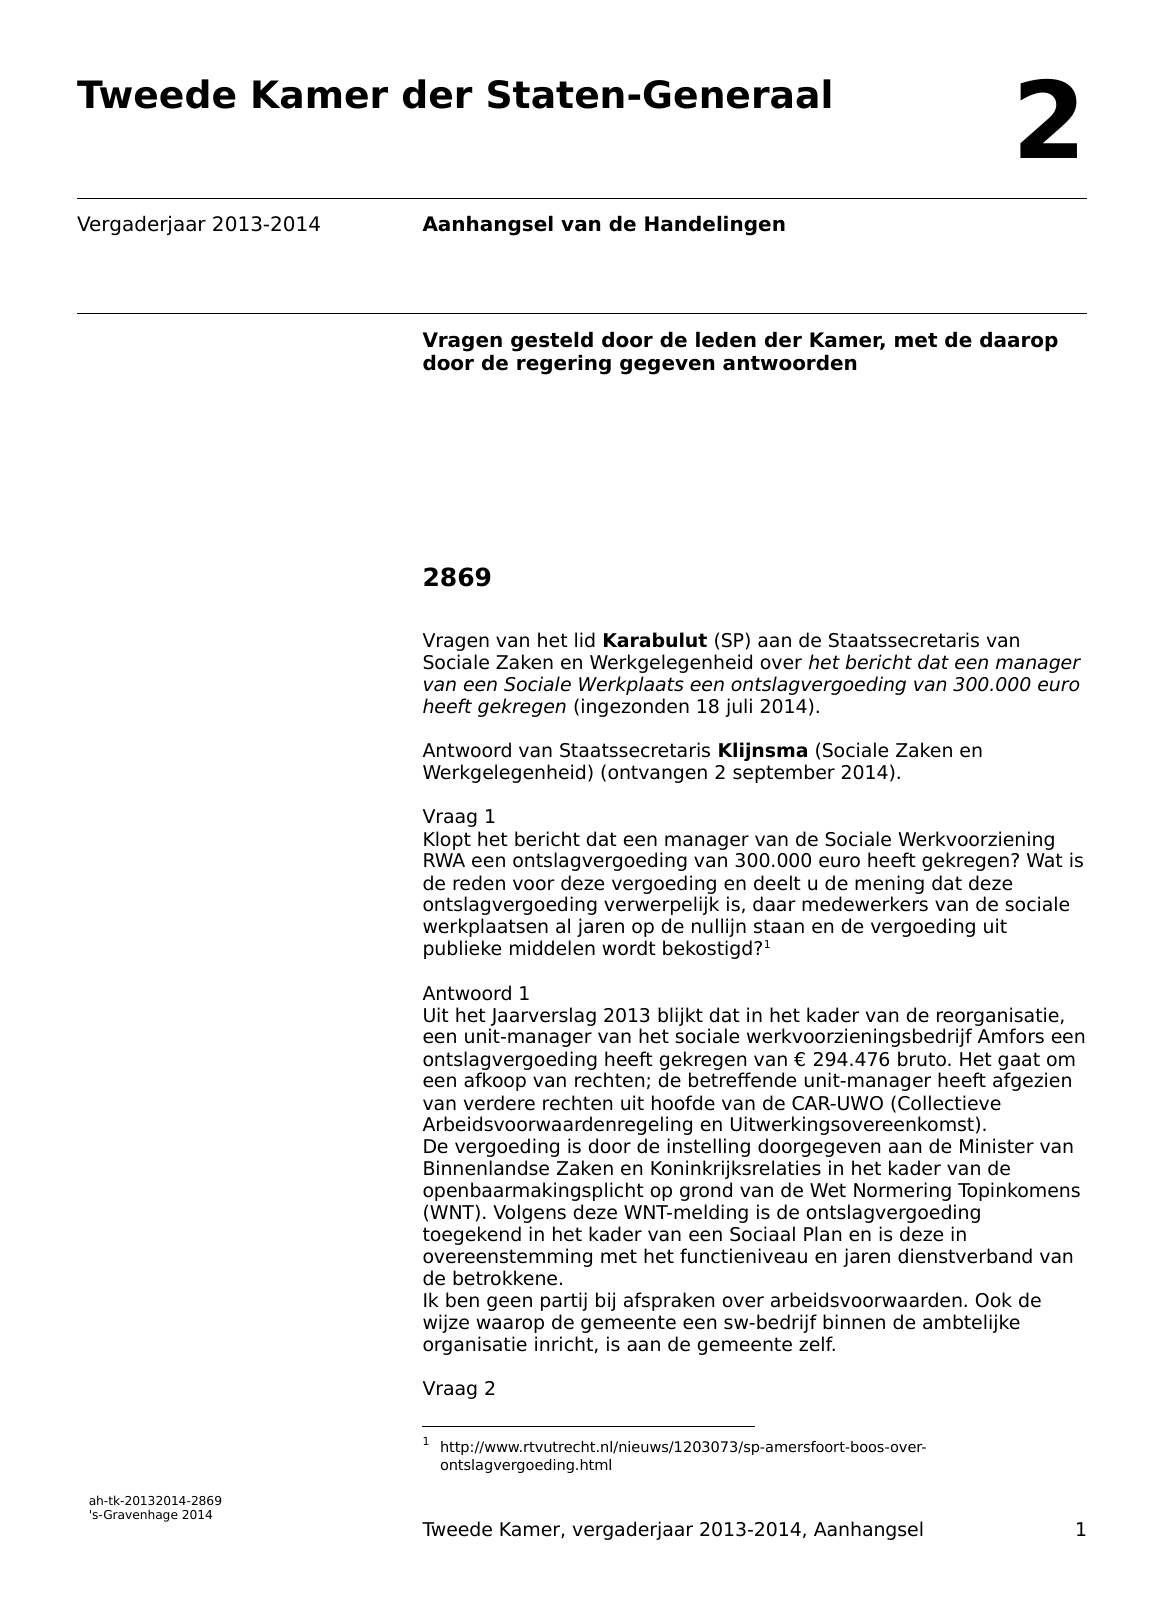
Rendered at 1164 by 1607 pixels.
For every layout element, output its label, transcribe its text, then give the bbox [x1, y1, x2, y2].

text 2869 [422, 563, 1087, 592]
text http://www.rtvutrecht.nl/nieuws/1203073/sp-amersfoort-boos-over-ontslagvergoeding.html [422, 1435, 1087, 1474]
table_cell Aanhangsel van de Handelingen [422, 199, 1087, 313]
text Antwoord van Staatssecretaris Klijnsma (Sociale Zaken en Werkgelegenheid) (ontvangen 2 september 2014). [422, 740, 1087, 784]
table_header Tweede Kamer der Staten-Generaal [77, 59, 886, 198]
text Antwoord 1 [422, 982, 1087, 1004]
text Ik ben geen partij bij afspraken over arbeidsvoorwaarden. Ook de wijze waarop de gemeente een sw-bedrijf binnen de ambtelijke organisatie inricht, is aan de gemeente zelf. [422, 1290, 1087, 1356]
text Vraag 2 [422, 1378, 1087, 1400]
text ah-tk-20132014-2869 [88, 1494, 323, 1508]
text 's-Gravenhage 2014 [88, 1508, 323, 1522]
text Vragen van het lid Karabulut (SP) aan de Staatssecretaris van Sociale Zaken en Werkgelegenheid over het bericht dat een manager van een Sociale Werkplaats een ontslagvergoeding van 300.000 euro heeft gekregen (ingezonden 18 juli 2014). [422, 630, 1087, 718]
table_header 2 [886, 59, 1087, 198]
text Klopt het bericht dat een manager van de Sociale Werkvoorziening RWA een ontslagvergoeding van 300.000 euro heeft gekregen? Wat is de reden voor deze vergoeding en deelt u de mening dat deze ontslagvergoeding verwerpelijk is, daar medewerkers van de sociale werkplaatsen al jaren op de nullijn staan en de vergoeding uit publieke middelen wordt bekostigd? [422, 828, 1087, 960]
text Vraag 1 [422, 806, 1087, 828]
table_cell Vergaderjaar 2013-2014 [77, 199, 422, 313]
table_cell [77, 314, 422, 375]
text Uit het Jaarverslag 2013 blijkt dat in het kader van de reorganisatie, een unit-manager van het sociale werkvoorzieningsbedrijf Amfors een ontslagvergoeding heeft gekregen van € 294.476 bruto. Het gaat om een afkoop van rechten; de betreffende unit-manager heeft afgezien van verdere rechten uit hoofde van de CAR-UWO (Collectieve Arbeidsvoorwaardenregeling en Uitwerkingsovereenkomst). [422, 1004, 1087, 1136]
table_cell Vragen gesteld door de leden der Kamer, met de daarop door de regering gegeven antwoorden [422, 314, 1087, 375]
text De vergoeding is door de instelling doorgegeven aan de Minister van Binnenlandse Zaken en Koninkrijksrelaties in het kader van de openbaarmakingsplicht op grond van de Wet Normering Topinkomens (WNT). Volgens deze WNT-melding is de ontslagvergoeding toegekend in het kader van een Sociaal Plan en is deze in overeenstemming met het functieniveau en jaren dienstverband van de betrokkene. [422, 1136, 1087, 1290]
